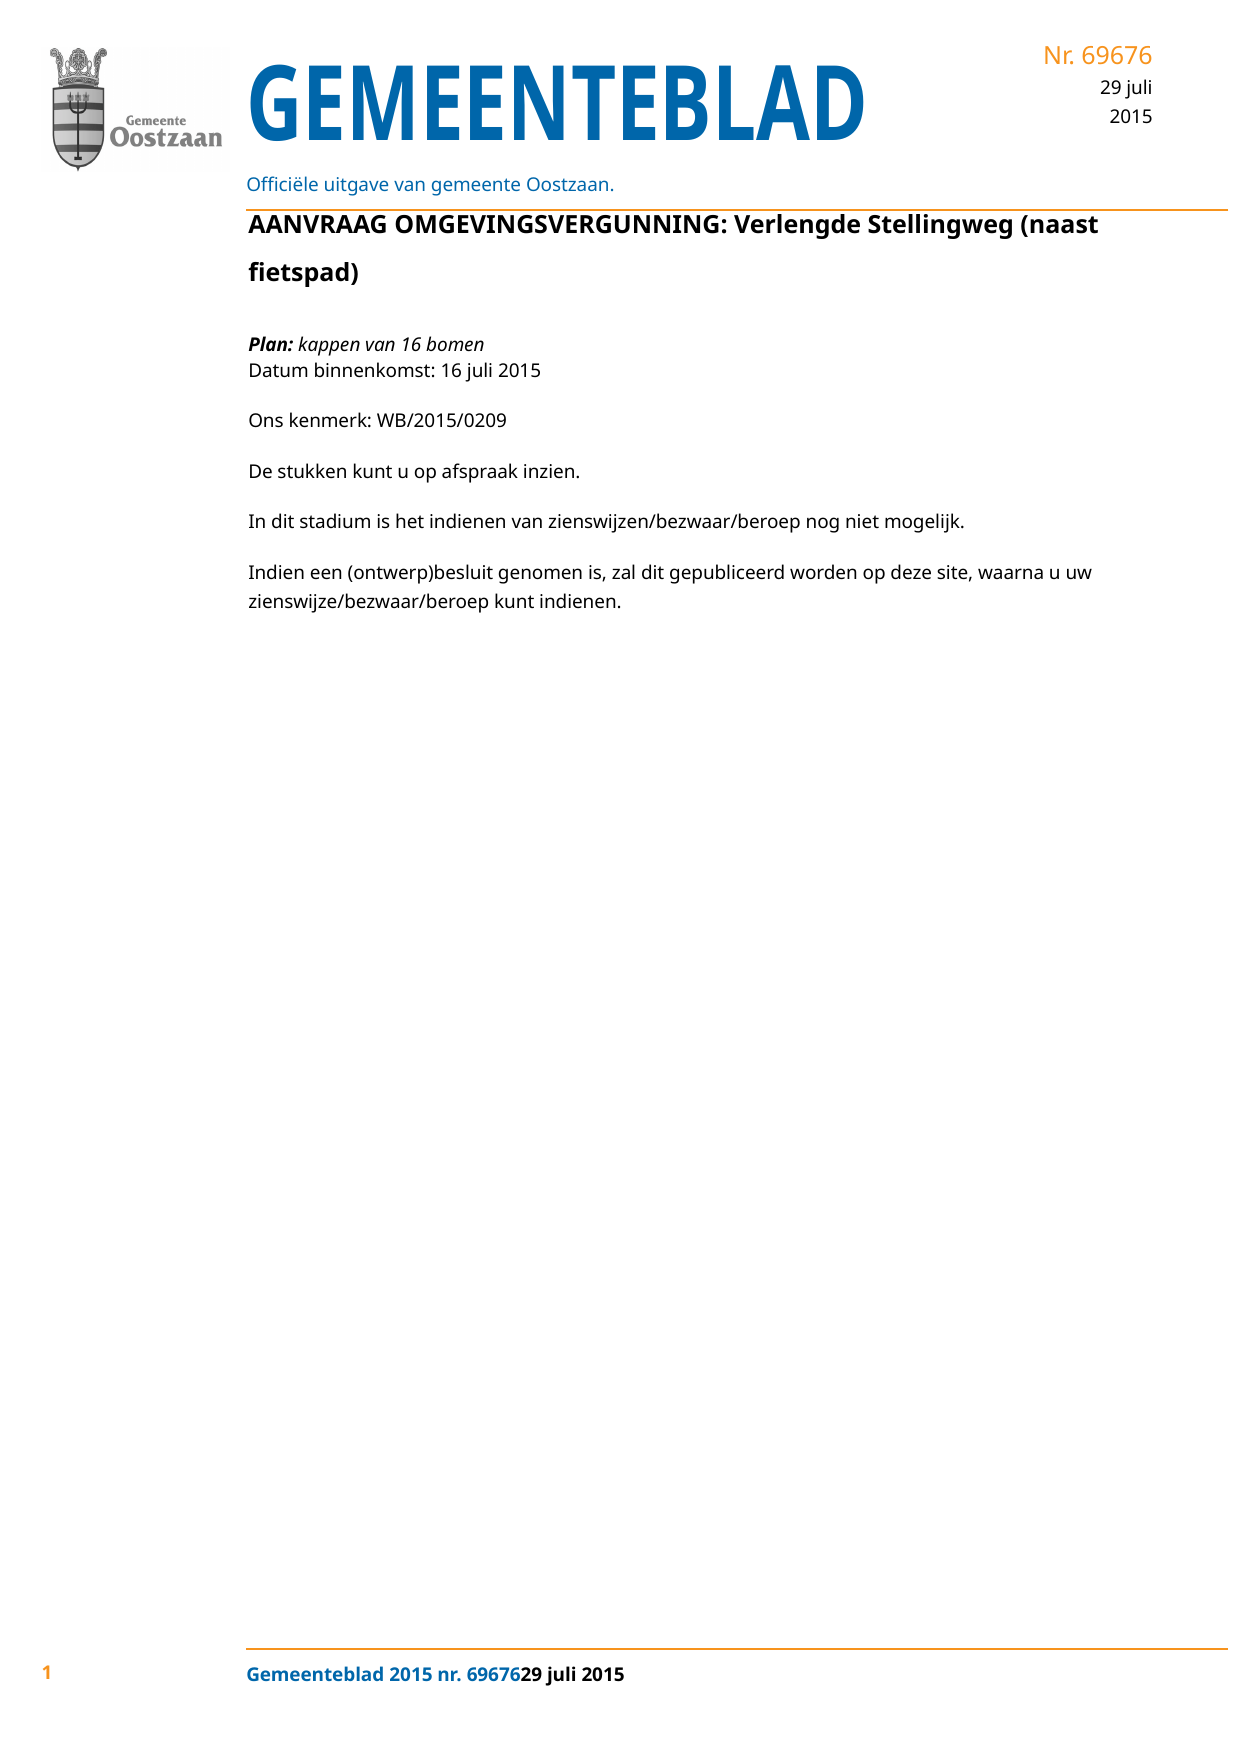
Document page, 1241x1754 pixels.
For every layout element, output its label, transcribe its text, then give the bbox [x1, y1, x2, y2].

text Datum binnenkomst: 16 juli 2015 [248, 357, 1152, 383]
text In dit stadium is het indienen van zienswijzen/bezwaar/beroep nog niet mogelijk. [248, 508, 1152, 534]
picture [41, 47, 231, 172]
text AANVRAAG OMGEVINGSVERGUNNING: Verlengde Stellingweg (naast fietspad) [248, 211, 1152, 288]
text De stukken kunt u op afspraak inzien. [248, 458, 1152, 484]
text Ons kenmerk: WB/2015/0209 [248, 408, 1152, 433]
text Indien een (ontwerp)besluit genomen is, zal dit gepubliceerd worden op deze site, waarna u uw zienswijze/bezwaar/beroep kunt indienen. [248, 559, 1152, 614]
text Plan: kappen van 16 bomen [248, 331, 1152, 357]
